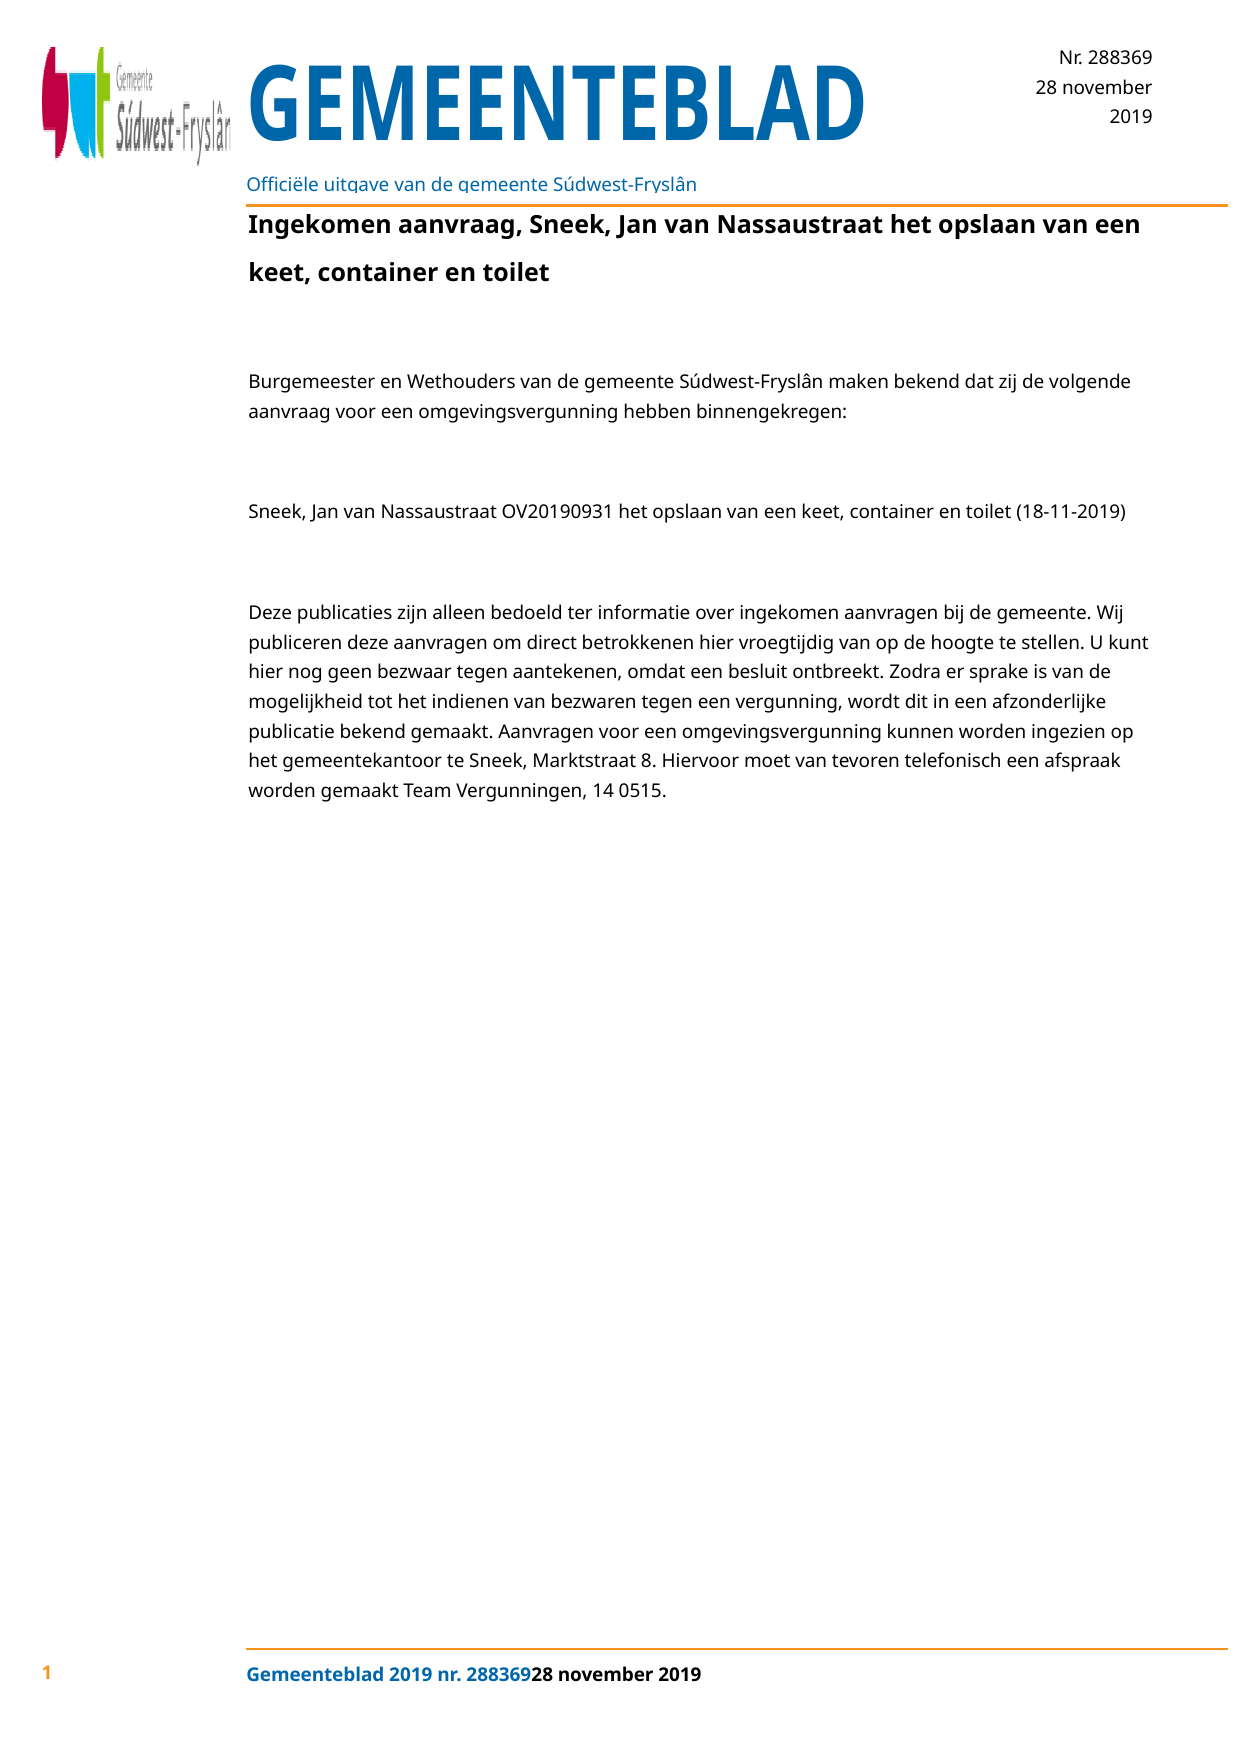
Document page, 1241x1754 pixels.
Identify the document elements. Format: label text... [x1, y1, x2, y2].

text Sneek, Jan van Nassaustraat OV20190931 het opslaan van een keet, container en toilet (18-11-2019) [248, 499, 1152, 524]
text Burgemeester en Wethouders van de gemeente Súdwest-Fryslân maken bekend dat zij de volgende aanvraag voor een omgevingsvergunning hebben binnengekregen: [248, 368, 1152, 424]
picture [41, 47, 231, 172]
text Ingekomen aanvraag, Sneek, Jan van Nassaustraat het opslaan van een keet, container en toilet [248, 207, 1152, 288]
text Deze publicaties zijn alleen bedoeld ter informatie over ingekomen aanvragen bij de gemeente. Wij publiceren deze aanvragen om direct betrokkenen hier vroegtijdig van op de hoogte te stellen. U kunt hier nog geen bezwaar tegen aantekenen, omdat een besluit ontbreekt. Zodra er sprake is van de mogelijkheid tot het indienen van bezwaren tegen een vergunning, wordt dit in een afzonderlijke publicatie bekend gemaakt. Aanvragen voor een omgevingsvergunning kunnen worden ingezien op het gemeentekantoor te Sneek, Marktstraat 8. Hiervoor moet van tevoren telefonisch een afspraak worden gemaakt Team Vergunningen, 14 0515. [248, 599, 1152, 803]
